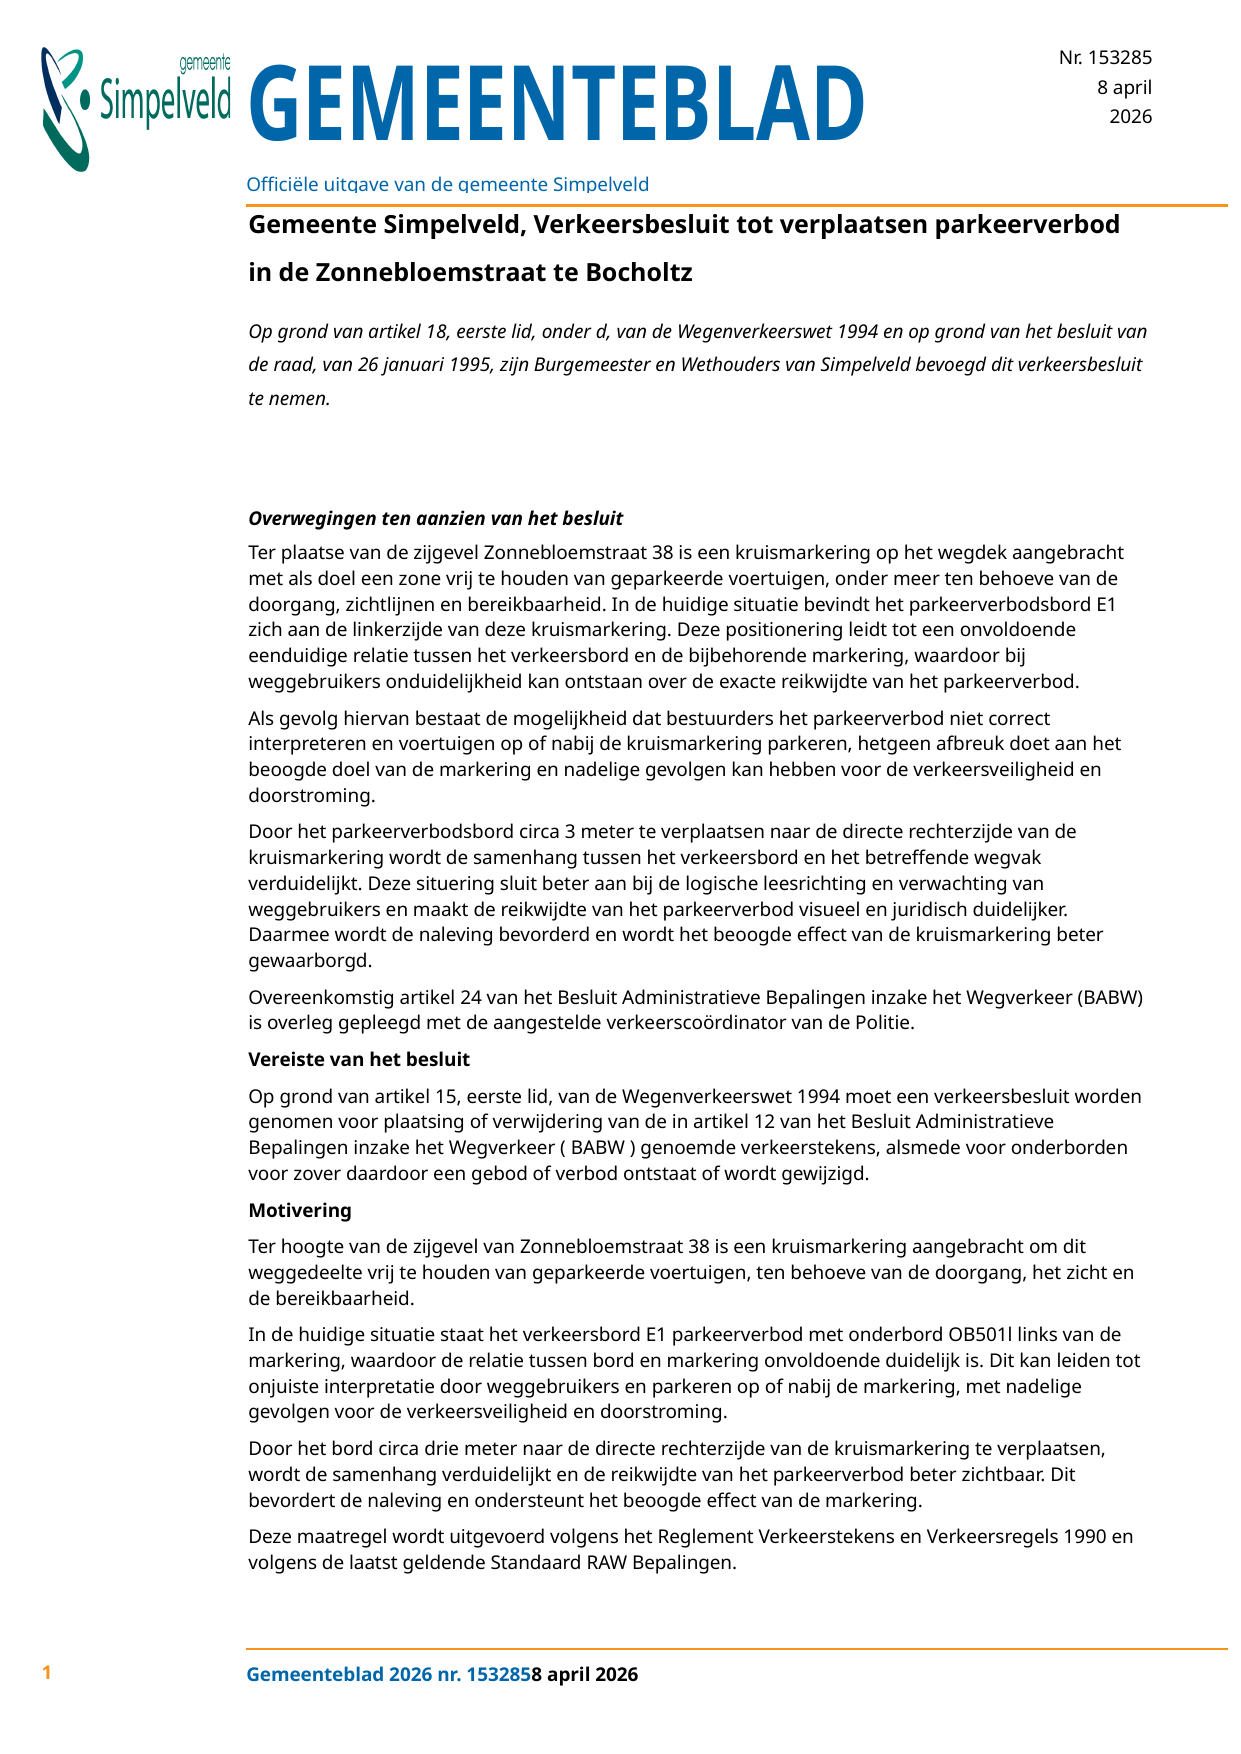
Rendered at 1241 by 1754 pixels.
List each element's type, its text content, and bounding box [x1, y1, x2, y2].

text Vereiste van het besluit [248, 1046, 1152, 1072]
text Overeenkomstig artikel 24 van het Besluit Administratieve Bepalingen inzake het Wegverkeer (BABW) is overleg gepleegd met de aangestelde verkeerscoördinator van de Politie. [248, 984, 1152, 1035]
text Door het bord circa drie meter naar de directe rechterzijde van de kruismarkering te verplaatsen, wordt de samenhang verduidelijkt en de reikwijdte van het parkeerverbod beter zichtbaar. Dit bevordert de naleving en ondersteunt het beoogde effect van de markering. [248, 1435, 1152, 1513]
text Als gevolg hiervan bestaat de mogelijkheid dat bestuurders het parkeerverbod niet correct interpreteren en voertuigen op of nabij de kruismarkering parkeren, hetgeen afbreuk doet aan het beoogde doel van de markering en nadelige gevolgen kan hebben voor de verkeersveiligheid en doorstroming. [248, 705, 1152, 808]
picture [41, 47, 231, 172]
text Motivering [248, 1197, 1152, 1222]
text Deze maatregel wordt uitgevoerd volgens het Reglement Verkeerstekens en Verkeersregels 1990 en volgens de laatst geldende Standaard RAW Bepalingen. [248, 1523, 1152, 1575]
text Op grond van artikel 15, eerste lid, van de Wegenverkeerswet 1994 moet een verkeersbesluit worden genomen voor plaatsing of verwijdering van de in artikel 12 van het Besluit Administratieve Bepalingen inzake het Wegverkeer ( BABW ) genoemde verkeerstekens, alsmede voor onderborden voor zover daardoor een gebod of verbod ontstaat of wordt gewijzigd. [248, 1083, 1152, 1186]
text Gemeente Simpelveld, Verkeersbesluit tot verplaatsen parkeerverbod in de Zonnebloemstraat te Bocholtz [248, 207, 1152, 288]
text In de huidige situatie staat het verkeersbord E1 parkeerverbod met onderbord OB501l links van de markering, waardoor de relatie tussen bord en markering onvoldoende duidelijk is. Dit kan leiden tot onjuiste interpretatie door weggebruikers en parkeren op of nabij de markering, met nadelige gevolgen voor de verkeersveiligheid en doorstroming. [248, 1322, 1152, 1424]
text Overwegingen ten aanzien van het besluit [248, 505, 1152, 531]
text Door het parkeerverbodsbord circa 3 meter te verplaatsen naar de directe rechterzijde van de kruismarkering wordt de samenhang tussen het verkeersbord en het betreffende wegvak verduidelijkt. Deze situering sluit beter aan bij de logische leesrichting en verwachting van weggebruikers en maakt de reikwijdte van het parkeerverbod visueel en juridisch duidelijker. Daarmee wordt de naleving bevorderd en wordt het beoogde effect van de kruismarkering beter gewaarborgd. [248, 818, 1152, 973]
text Op grond van artikel 18, eerste lid, onder d, van de Wegenverkeerswet 1994 en op grond van het besluit van de raad, van 26 januari 1995, zijn Burgemeester en Wethouders van Simpelveld bevoegd dit verkeersbesluit te nemen. [248, 318, 1152, 411]
text Ter plaatse van de zijgevel Zonnebloemstraat 38 is een kruismarkering op het wegdek aangebracht met als doel een zone vrij te houden van geparkeerde voertuigen, onder meer ten behoeve van de doorgang, zichtlijnen en bereikbaarheid. In de huidige situatie bevindt het parkeerverbodsbord E1 zich aan de linkerzijde van deze kruismarkering. Deze positionering leidt tot een onvoldoende eenduidige relatie tussen het verkeersbord en de bijbehorende markering, waardoor bij weggebruikers onduidelijkheid kan ontstaan over de exacte reikwijdte van het parkeerverbod. [248, 539, 1152, 694]
text Ter hoogte van de zijgevel van Zonnebloemstraat 38 is een kruismarkering aangebracht om dit weggedeelte vrij te houden van geparkeerde voertuigen, ten behoeve van de doorgang, het zicht en de bereikbaarheid. [248, 1233, 1152, 1311]
